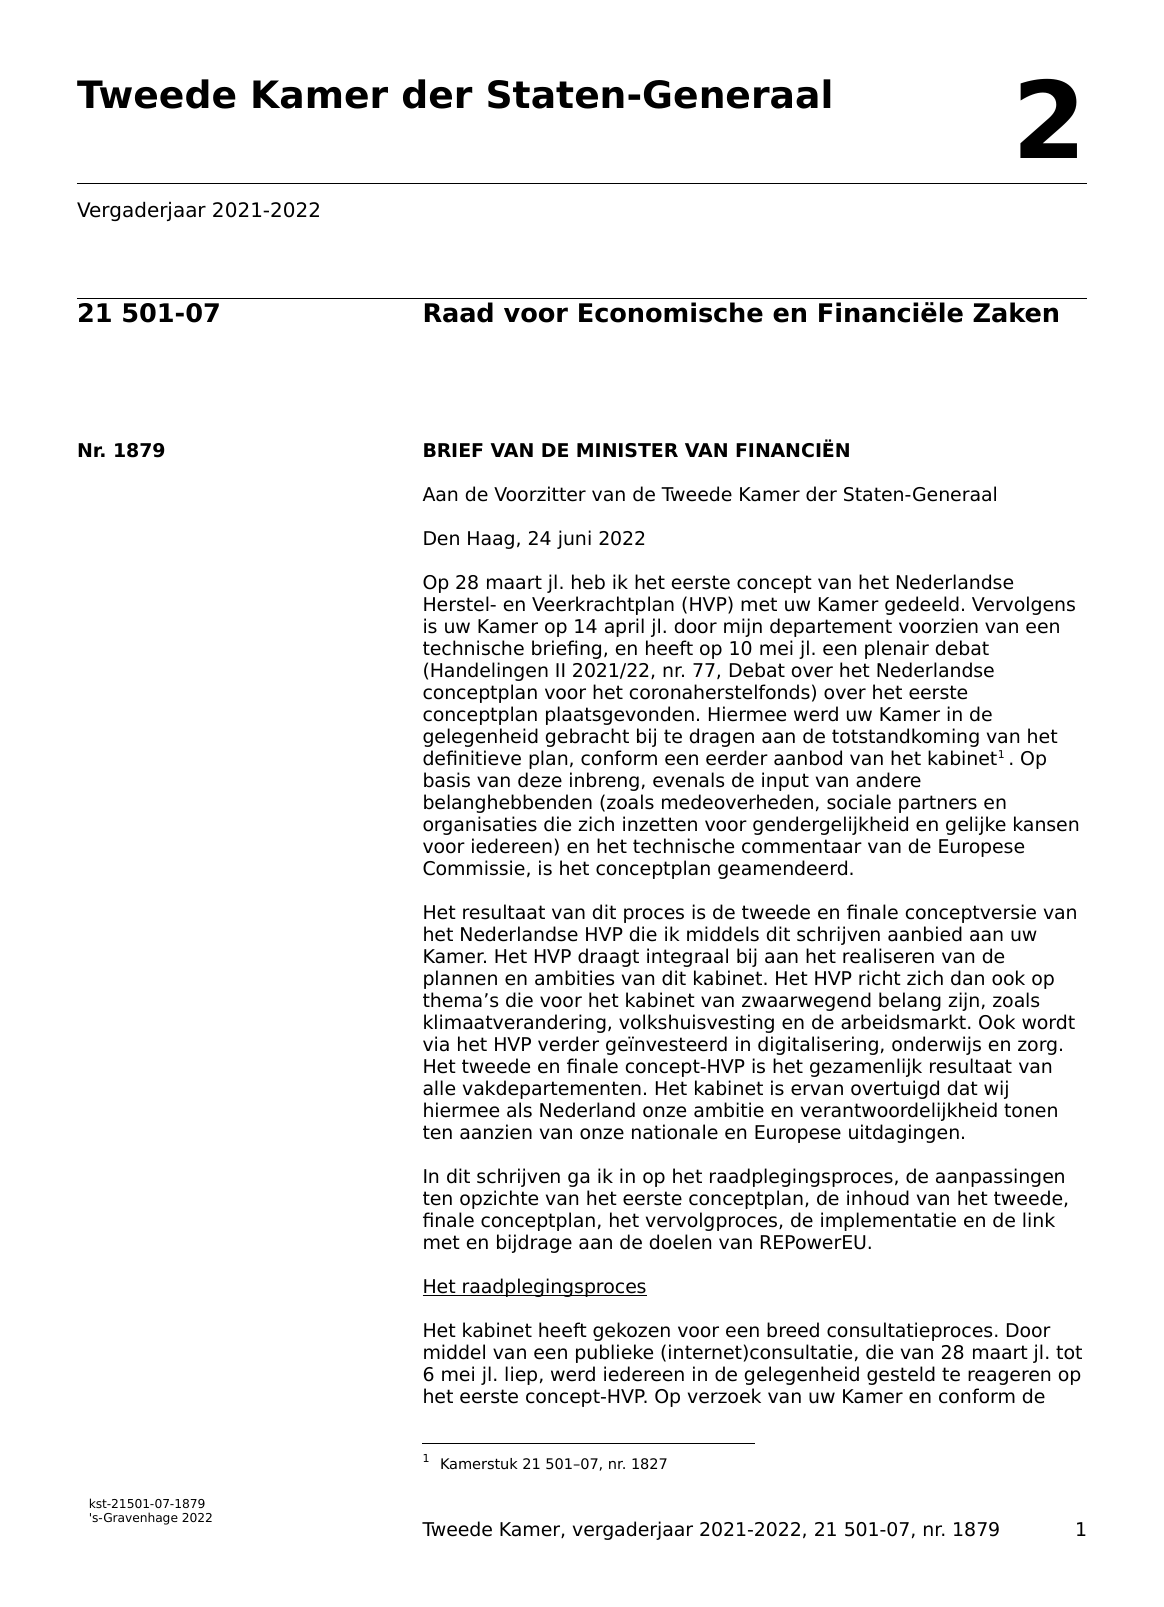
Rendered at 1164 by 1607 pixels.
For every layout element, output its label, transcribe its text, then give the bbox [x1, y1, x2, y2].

subtitle Het raadplegingsproces [422, 1276, 1087, 1298]
table_header 2 [886, 59, 1087, 183]
subtitle Nr. 1879 BRIEF VAN DE MINISTER VAN FINANCIËN [77, 440, 1087, 462]
text Den Haag, 24 juni 2022 [422, 528, 1087, 550]
table_header Tweede Kamer der Staten-Generaal [77, 59, 886, 183]
text kst-21501-07-1879 [88, 1497, 323, 1511]
text Kamerstuk 21 501–07, nr. 1827 [422, 1452, 1087, 1474]
subtitle 21 501-07 Raad voor Economische en Financiële Zaken [77, 299, 1087, 329]
text 's-Gravenhage 2022 [88, 1511, 323, 1525]
text Aan de Voorzitter van de Tweede Kamer der Staten-Generaal [422, 484, 1087, 506]
text Op 28 maart jl. heb ik het eerste concept van het Nederlandse Herstel- en Veerkrachtplan (HVP) met uw Kamer gedeeld. Vervolgens is uw Kamer op 14 april jl. door mijn departement voorzien van een technische briefing, en heeft op 10 mei jl. een plenair debat (Handelingen II 2021/22, nr. 77, Debat over het Nederlandse conceptplan voor het coronaherstelfonds) over het eerste conceptplan plaatsgevonden. Hiermee werd uw Kamer in de gelegenheid gebracht bij te dragen aan de totstandkoming van het definitieve plan, conform een eerder aanbod van het kabinet. Op basis van deze inbreng, evenals de input van andere belanghebbenden (zoals medeoverheden, sociale partners en organisaties die zich inzetten voor gendergelijkheid en gelijke kansen voor iedereen) en het technische commentaar van de Europese Commissie, is het conceptplan geamendeerd. [422, 572, 1087, 880]
text Het kabinet heeft gekozen voor een breed consultatieproces. Door middel van een publieke (internet)consultatie, die van 28 maart jl. tot 6 mei jl. liep, werd iedereen in de gelegenheid gesteld te reageren op het eerste concept-HVP. Op verzoek van uw Kamer en conform de [422, 1320, 1087, 1408]
text In dit schrijven ga ik in op het raadplegingsproces, de aanpassingen ten opzichte van het eerste conceptplan, de inhoud van het tweede, finale conceptplan, het vervolgproces, de implementatie en de link met en bijdrage aan de doelen van REPowerEU. [422, 1166, 1087, 1254]
table_cell Vergaderjaar 2021-2022 [77, 184, 1087, 298]
text Het resultaat van dit proces is de tweede en finale conceptversie van het Nederlandse HVP die ik middels dit schrijven aanbied aan uw Kamer. Het HVP draagt integraal bij aan het realiseren van de plannen en ambities van dit kabinet. Het HVP richt zich dan ook op thema’s die voor het kabinet van zwaarwegend belang zijn, zoals klimaatverandering, volkshuisvesting en de arbeidsmarkt. Ook wordt via het HVP verder geïnvesteerd in digitalisering, onderwijs en zorg. Het tweede en finale concept-HVP is het gezamenlijk resultaat van alle vakdepartementen. Het kabinet is ervan overtuigd dat wij hiermee als Nederland onze ambitie en verantwoordelijkheid tonen ten aanzien van onze nationale en Europese uitdagingen. [422, 902, 1087, 1144]
